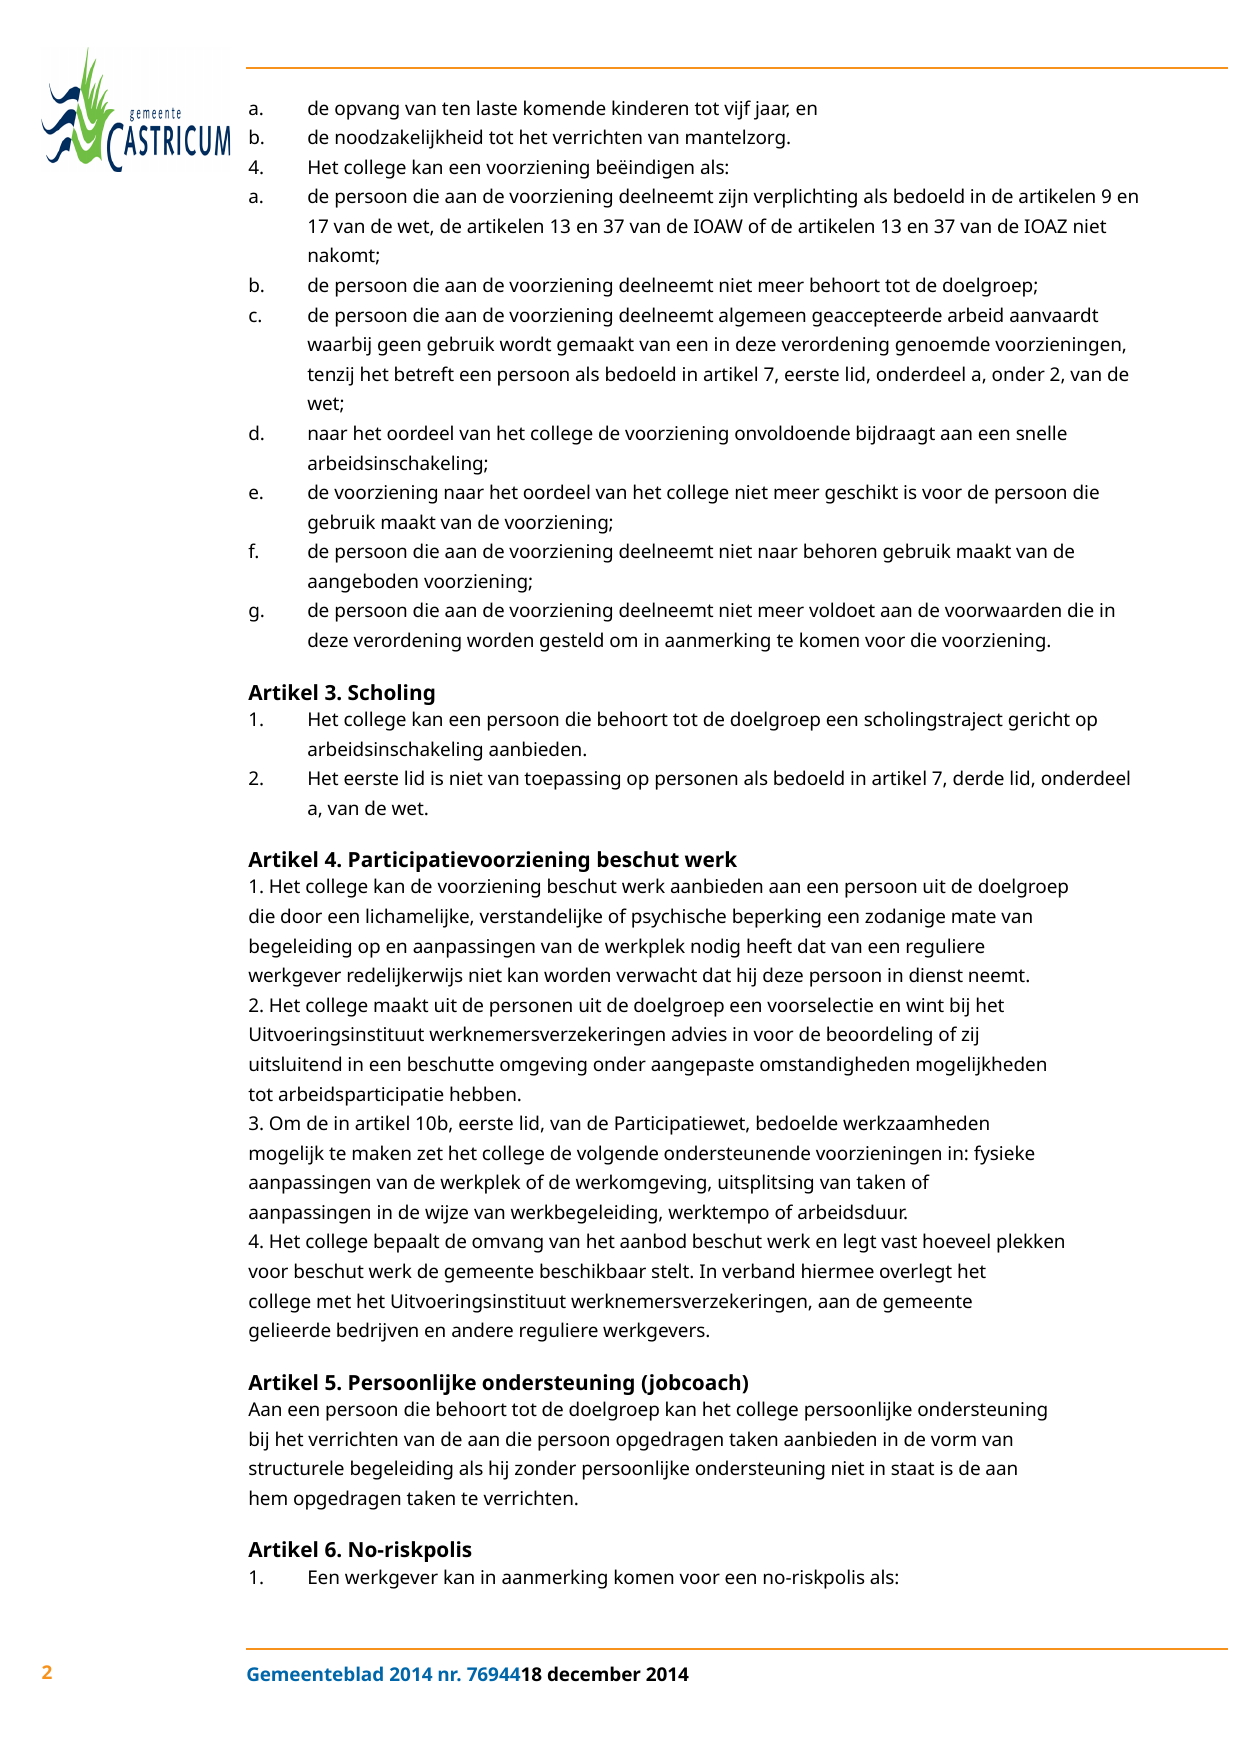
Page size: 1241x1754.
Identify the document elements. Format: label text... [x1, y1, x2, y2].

text 3. Om de in artikel 10b, eerste lid, van de Participatiewet, bedoelde werkzaamheden [248, 1110, 1152, 1136]
text mogelijk te maken zet het college de volgende ondersteunende voorzieningen in: fysieke [248, 1140, 1152, 1166]
list Het eerste lid is niet van toepassing op personen als bedoeld in artikel 7, derde lid, onderdeel a, van de wet. [248, 765, 1152, 821]
list Het college kan een persoon die behoort tot de doelgroep een scholingstraject gericht op arbeidsinschakeling aanbieden. [248, 706, 1152, 761]
list de noodzakelijkheid tot het verrichten van mantelzorg. [248, 124, 1152, 150]
list de persoon die aan de voorziening deelneemt algemeen geaccepteerde arbeid aanvaardt waarbij geen gebruik wordt gemaakt van een in deze verordening genoemde voorzieningen, tenzij het betreft een persoon als bedoeld in artikel 7, eerste lid, onderdeel a, onder 2, van de wet; [248, 302, 1152, 416]
text Uitvoeringsinstituut werknemersverzekeringen advies in voor de beoordeling of zij [248, 1022, 1152, 1047]
text aanpassingen in de wijze van werkbegeleiding, werktempo of arbeidsduur. [248, 1199, 1152, 1225]
text Artikel 4. Participatievoorziening beschut werk [248, 845, 1152, 874]
text Artikel 3. Scholing [248, 678, 1152, 706]
text college met het Uitvoeringsinstituut werknemersverzekeringen, aan de gemeente [248, 1288, 1152, 1314]
text begeleiding op en aanpassingen van de werkplek nodig heeft dat van een reguliere [248, 933, 1152, 959]
list Het college kan een voorziening beëindigen als: [248, 154, 1152, 180]
text 2. Het college maakt uit de personen uit de doelgroep een voorselectie en wint bij het [248, 992, 1152, 1018]
text hem opgedragen taken te verrichten. [248, 1485, 1152, 1511]
list de voorziening naar het oordeel van het college niet meer geschikt is voor de persoon die gebruik maakt van de voorziening; [248, 479, 1152, 535]
text die door een lichamelijke, verstandelijke of psychische beperking een zodanige mate van [248, 903, 1152, 929]
text Aan een persoon die behoort tot de doelgroep kan het college persoonlijke ondersteuning [248, 1396, 1152, 1422]
text werkgever redelijkerwijs niet kan worden verwacht dat hij deze persoon in dienst neemt. [248, 962, 1152, 988]
text 1. Het college kan de voorziening beschut werk aanbieden aan een persoon uit de doelgroep [248, 874, 1152, 899]
list de persoon die aan de voorziening deelneemt niet naar behoren gebruik maakt van de aangeboden voorziening; [248, 538, 1152, 594]
text aanpassingen van de werkplek of de werkomgeving, uitsplitsing van taken of [248, 1169, 1152, 1195]
picture [41, 47, 231, 172]
list de persoon die aan de voorziening deelneemt zijn verplichting als bedoeld in de artikelen 9 en 17 van de wet, de artikelen 13 en 37 van de IOAW of de artikelen 13 en 37 van de IOAZ niet nakomt; [248, 183, 1152, 268]
list de opvang van ten laste komende kinderen tot vijf jaar, en [248, 95, 1152, 121]
text Artikel 6. No-riskpolis [248, 1536, 1152, 1564]
text voor beschut werk de gemeente beschikbaar stelt. In verband hiermee overlegt het [248, 1258, 1152, 1284]
text Artikel 5. Persoonlijke ondersteuning (jobcoach) [248, 1368, 1152, 1396]
text structurele begeleiding als hij zonder persoonlijke ondersteuning niet in staat is de aan [248, 1456, 1152, 1481]
list naar het oordeel van het college de voorziening onvoldoende bijdraagt aan een snelle arbeidsinschakeling; [248, 420, 1152, 476]
list Een werkgever kan in aanmerking komen voor een no-riskpolis als: [248, 1564, 1152, 1590]
text tot arbeidsparticipatie hebben. [248, 1081, 1152, 1107]
text bij het verrichten van de aan die persoon opgedragen taken aanbieden in de vorm van [248, 1426, 1152, 1452]
text 4. Het college bepaalt de omvang van het aanbod beschut werk en legt vast hoeveel plekken [248, 1229, 1152, 1254]
list de persoon die aan de voorziening deelneemt niet meer behoort tot de doelgroep; [248, 272, 1152, 298]
text uitsluitend in een beschutte omgeving onder aangepaste omstandigheden mogelijkheden [248, 1051, 1152, 1077]
text gelieerde bedrijven en andere reguliere werkgevers. [248, 1317, 1152, 1343]
list de persoon die aan de voorziening deelneemt niet meer voldoet aan de voorwaarden die in deze verordening worden gesteld om in aanmerking te komen voor die voorziening. [248, 598, 1152, 653]
